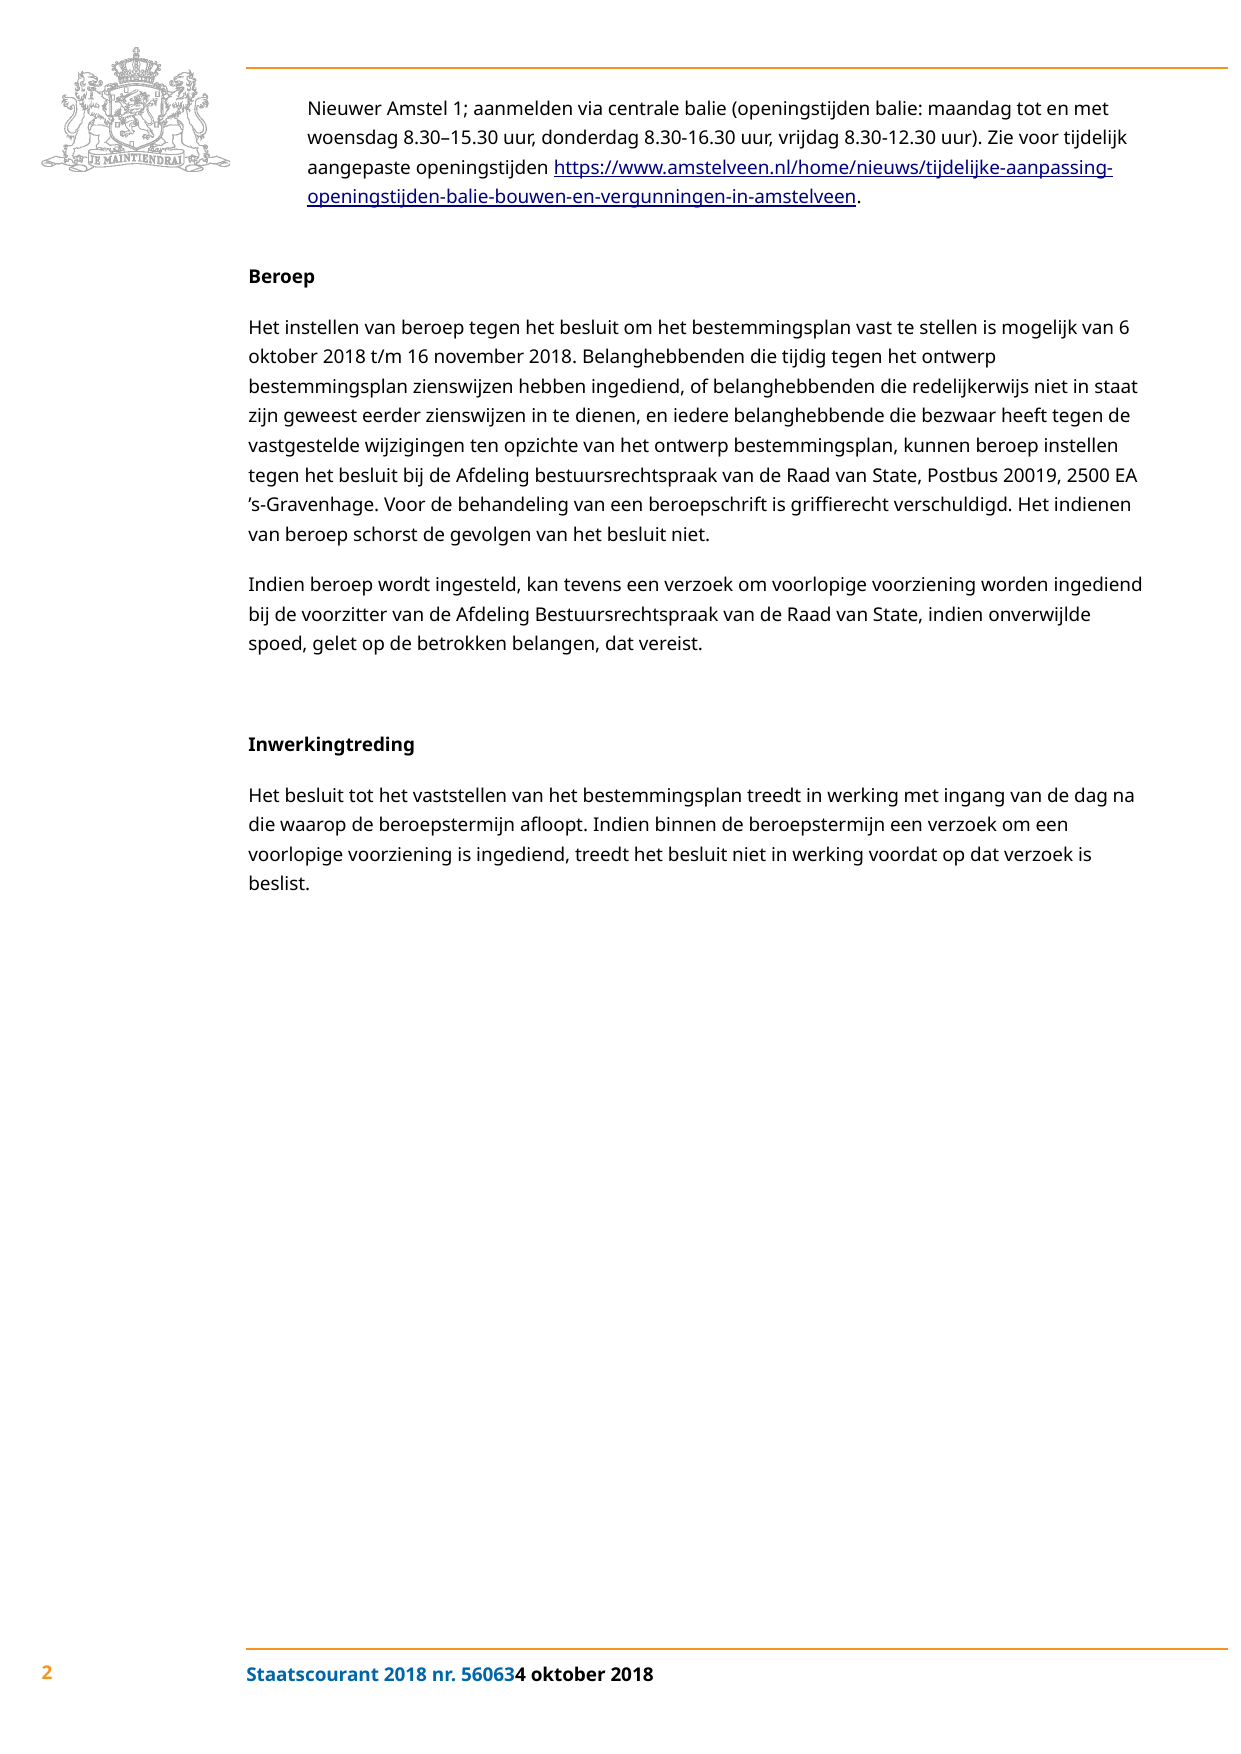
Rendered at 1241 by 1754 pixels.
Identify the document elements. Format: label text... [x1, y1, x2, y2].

list Nieuwer Amstel 1; aanmelden via centrale balie (openingstijden balie: maandag tot en met woensdag 8.30–15.30 uur, donderdag 8.30-16.30 uur, vrijdag 8.30-12.30 uur). Zie voor tijdelijk aangepaste openingstijden https://www.amstelveen.nl/home/nieuws/tijdelijke-aanpassing-openingstijden-balie-bouwen-en-vergunningen-in-amstelveen. [248, 95, 1152, 209]
text Indien beroep wordt ingesteld, kan tevens een verzoek om voorlopige voorziening worden ingediend bij de voorzitter van de Afdeling Bestuursrechtspraak van de Raad van State, indien onverwijlde spoed, gelet op de betrokken belangen, dat vereist. [248, 571, 1152, 656]
text Het besluit tot het vaststellen van het bestemmingsplan treedt in werking met ingang van de dag na die waarop de beroepstermijn afloopt. Indien binnen de beroepstermijn een verzoek om een voorlopige voorziening is ingediend, treedt het besluit niet in werking voordat op dat verzoek is beslist. [248, 782, 1152, 896]
text Het instellen van beroep tegen het besluit om het bestemmingsplan vast te stellen is mogelijk van 6 oktober 2018 t/m 16 november 2018. Belanghebbenden die tijdig tegen het ontwerp bestemmingsplan zienswijzen hebben ingediend, of belanghebbenden die redelijkerwijs niet in staat zijn geweest eerder zienswijzen in te dienen, en iedere belanghebbende die bezwaar heeft tegen de vastgestelde wijzigingen ten opzichte van het ontwerp bestemmingsplan, kunnen beroep instellen tegen het besluit bij de Afdeling bestuursrechtspraak van de Raad van State, Postbus 20019, 2500 EA ’s-Gravenhage. Voor de behandeling van een beroepschrift is griffierecht verschuldigd. Het indienen van beroep schorst de gevolgen van het besluit niet. [248, 314, 1152, 547]
text Beroep [248, 263, 1152, 289]
picture [41, 47, 231, 172]
text Inwerkingtreding [248, 731, 1152, 757]
